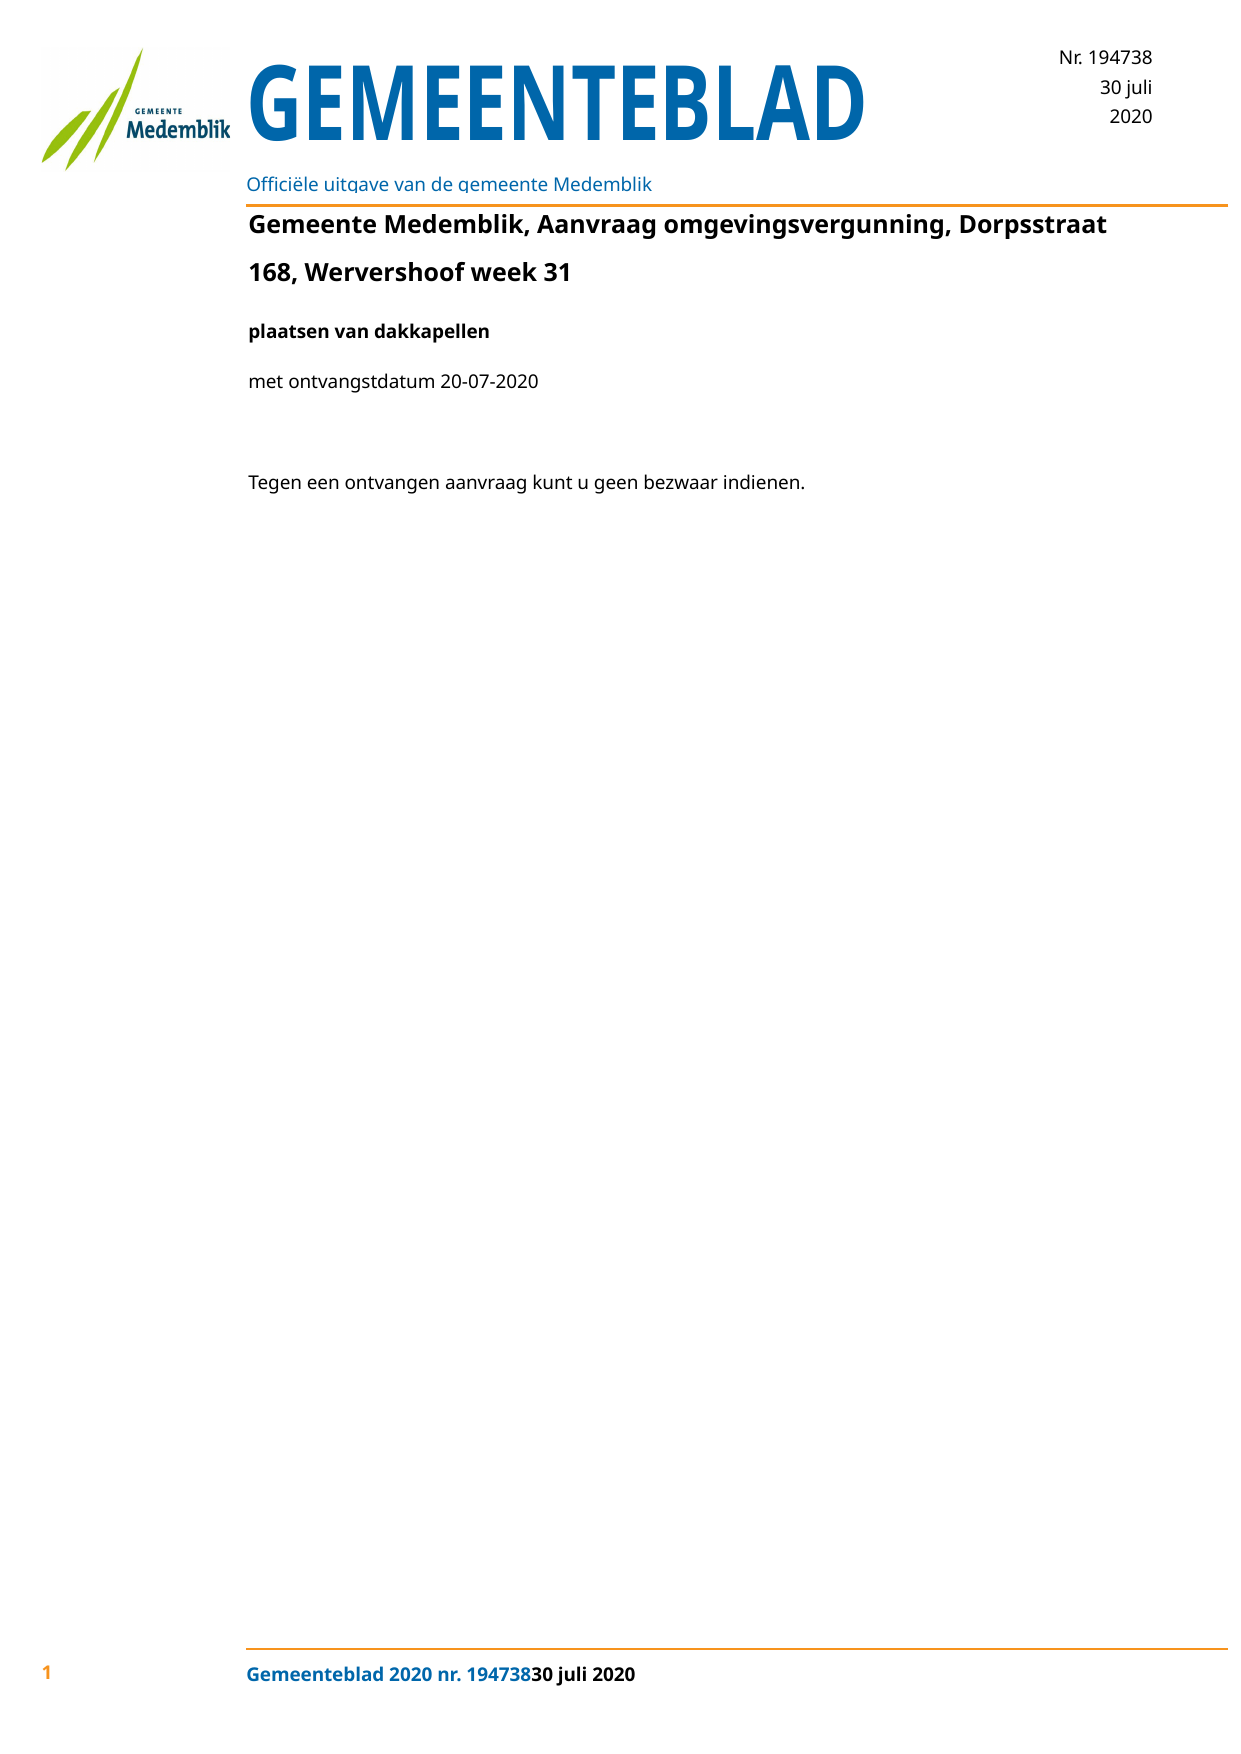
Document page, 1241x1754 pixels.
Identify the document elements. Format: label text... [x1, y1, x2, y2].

text met ontvangstdatum 20-07-2020 [248, 368, 1152, 394]
text Gemeente Medemblik, Aanvraag omgevingsvergunning, Dorpsstraat 168, Wervershoof week 31 [248, 207, 1152, 288]
text plaatsen van dakkapellen [248, 318, 1152, 344]
text Tegen een ontvangen aanvraag kunt u geen bezwaar indienen. [248, 469, 1152, 495]
picture [41, 47, 231, 172]
